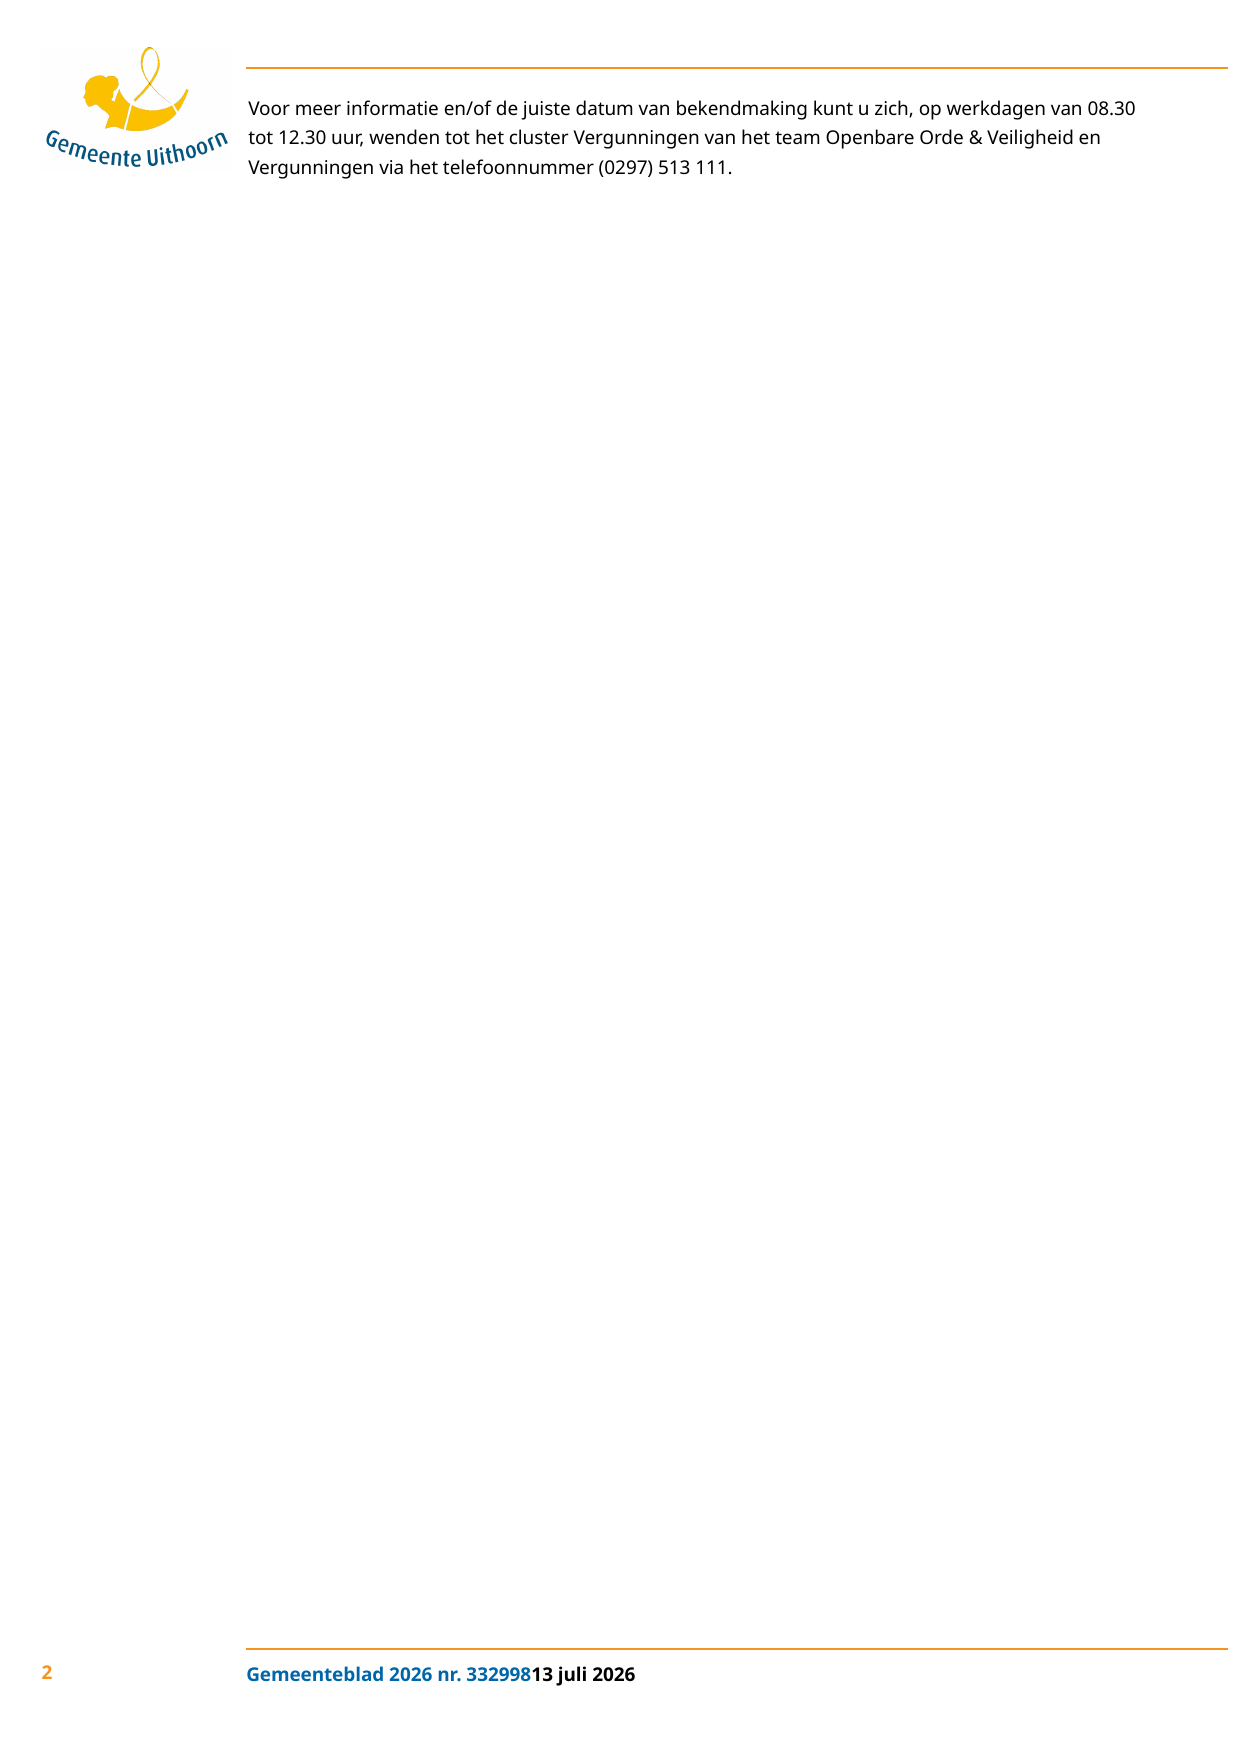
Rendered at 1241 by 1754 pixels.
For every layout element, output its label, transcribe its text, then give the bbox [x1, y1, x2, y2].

picture [41, 47, 231, 172]
text Voor meer informatie en/of de juiste datum van bekendmaking kunt u zich, op werkdagen van 08.30 tot 12.30 uur, wenden tot het cluster Vergunningen van het team Openbare Orde & Veiligheid en Vergunningen via het telefoonnummer (0297) 513 111. [248, 95, 1152, 180]
